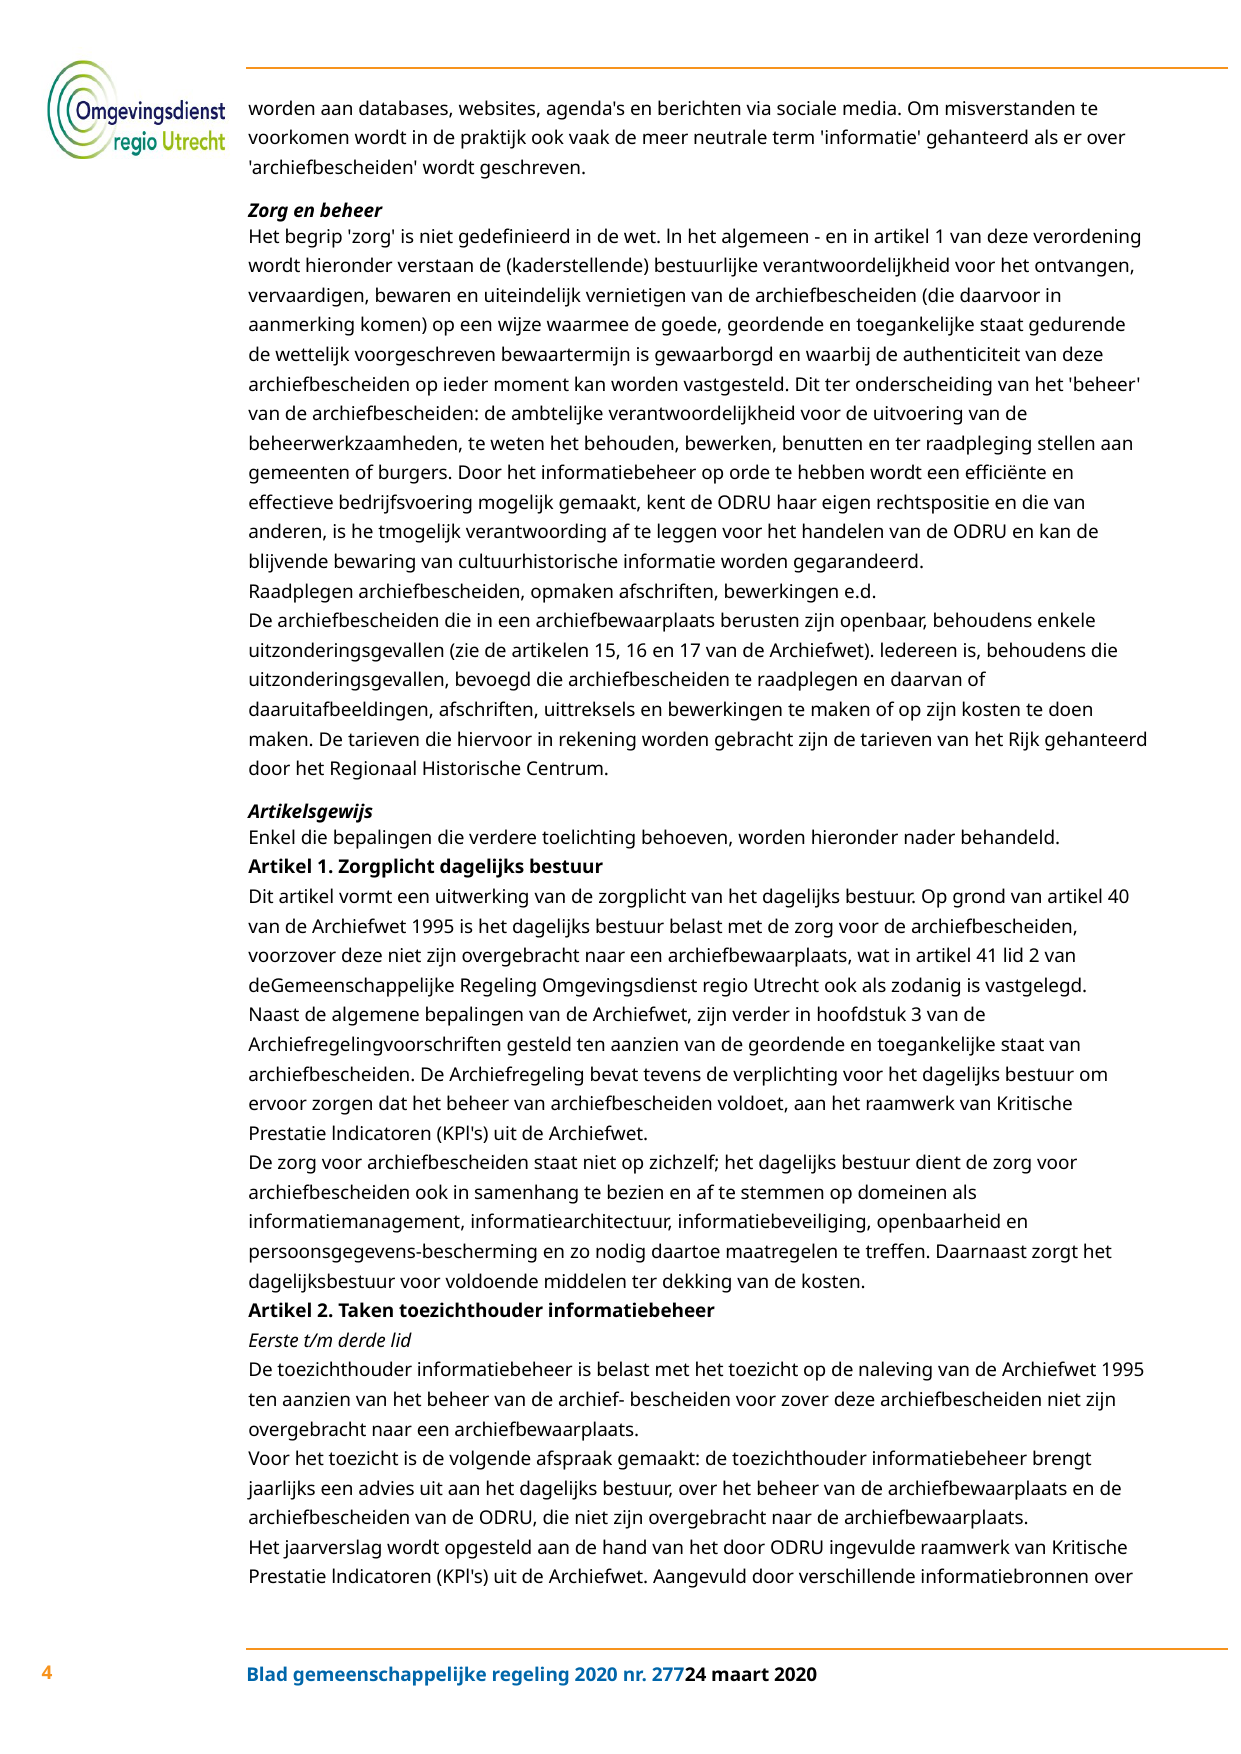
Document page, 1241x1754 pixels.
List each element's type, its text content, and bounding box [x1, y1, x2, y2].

text Raadplegen archiefbescheiden, opmaken afschriften, bewerkingen e.d. [248, 578, 1152, 603]
text Naast de algemene bepalingen van de Archiefwet, zijn verder in hoofdstuk 3 van de Archiefregelingvoorschriften gesteld ten aanzien van de geordende en toegankelijke staat van archiefbescheiden. De Archiefregeling bevat tevens de verplichting voor het dagelijks bestuur om ervoor zorgen dat het beheer van archiefbescheiden voldoet, aan het raamwerk van Kritische Prestatie lndicatoren (KPl's) uit de Archiefwet. [248, 1002, 1152, 1146]
text Het jaarverslag wordt opgesteld aan de hand van het door ODRU ingevulde raamwerk van Kritische Prestatie lndicatoren (KPl's) uit de Archiefwet. Aangevuld door verschillende informatiebronnen over [248, 1534, 1152, 1589]
text Zorg en beheer [248, 197, 1152, 223]
text Artikel 2. Taken toezichthouder informatiebeheer [248, 1297, 1152, 1323]
text worden aan databases, websites, agenda's en berichten via sociale media. Om misverstanden te voorkomen wordt in de praktijk ook vaak de meer neutrale term 'informatie' gehanteerd als er over 'archiefbescheiden' wordt geschreven. [248, 95, 1152, 180]
text De archiefbescheiden die in een archiefbewaarplaats berusten zijn openbaar, behoudens enkele uitzonderingsgevallen (zie de artikelen 15, 16 en 17 van de Archiefwet). ledereen is, behoudens die uitzonderingsgevallen, bevoegd die archiefbescheiden te raadplegen en daarvan of daaruitafbeeldingen, afschriften, uittreksels en bewerkingen te maken of op zijn kosten te doen maken. De tarieven die hiervoor in rekening worden gebracht zijn de tarieven van het Rijk gehanteerd door het Regionaal Historische Centrum. [248, 607, 1152, 781]
text Dit artikel vormt een uitwerking van de zorgplicht van het dagelijks bestuur. Op grond van artikel 40 van de Archiefwet 1995 is het dagelijks bestuur belast met de zorg voor de archiefbescheiden, voorzover deze niet zijn overgebracht naar een archiefbewaarplaats, wat in artikel 41 lid 2 van deGemeenschappelijke Regeling Omgevingsdienst regio Utrecht ook als zodanig is vastgelegd. [248, 883, 1152, 998]
text De toezichthouder informatiebeheer is belast met het toezicht op de naleving van de Archiefwet 1995 ten aanzien van het beheer van de archief- bescheiden voor zover deze archiefbescheiden niet zijn overgebracht naar een archiefbewaarplaats. [248, 1357, 1152, 1442]
text Artikelsgewijs [248, 798, 1152, 824]
text Voor het toezicht is de volgende afspraak gemaakt: de toezichthouder informatiebeheer brengt jaarlijks een advies uit aan het dagelijks bestuur, over het beheer van de archiefbewaarplaats en de archiefbescheiden van de ODRU, die niet zijn overgebracht naar de archiefbewaarplaats. [248, 1445, 1152, 1530]
text Het begrip 'zorg' is niet gedefinieerd in de wet. ln het algemeen - en in artikel 1 van deze verordening wordt hieronder verstaan de (kaderstellende) bestuurlijke verantwoordelijkheid voor het ontvangen, vervaardigen, bewaren en uiteindelijk vernietigen van de archiefbescheiden (die daarvoor in aanmerking komen) op een wijze waarmee de goede, geordende en toegankelijke staat gedurende de wettelijk voorgeschreven bewaartermijn is gewaarborgd en waarbij de authenticiteit van deze archiefbescheiden op ieder moment kan worden vastgesteld. Dit ter onderscheiding van het 'beheer' van de archiefbescheiden: de ambtelijke verantwoordelijkheid voor de uitvoering van de beheerwerkzaamheden, te weten het behouden, bewerken, benutten en ter raadpleging stellen aan gemeenten of burgers. Door het informatiebeheer op orde te hebben wordt een efficiënte en effectieve bedrijfsvoering mogelijk gemaakt, kent de ODRU haar eigen rechtspositie en die van anderen, is he tmogelijk verantwoording af te leggen voor het handelen van de ODRU en kan de blijvende bewaring van cultuurhistorische informatie worden gegarandeerd. [248, 223, 1152, 574]
text De zorg voor archiefbescheiden staat niet op zichzelf; het dagelijks bestuur dient de zorg voor archiefbescheiden ook in samenhang te bezien en af te stemmen op domeinen als informatiemanagement, informatiearchitectuur, informatiebeveiliging, openbaarheid en persoonsgegevens-bescherming en zo nodig daartoe maatregelen te treffen. Daarnaast zorgt het dagelijksbestuur voor voldoende middelen ter dekking van de kosten. [248, 1149, 1152, 1294]
text Enkel die bepalingen die verdere toelichting behoeven, worden hieronder nader behandeld. [248, 824, 1152, 850]
text Artikel 1. Zorgplicht dagelijks bestuur [248, 854, 1152, 879]
picture [41, 47, 231, 172]
text Eerste t/m derde lid [248, 1327, 1152, 1353]
